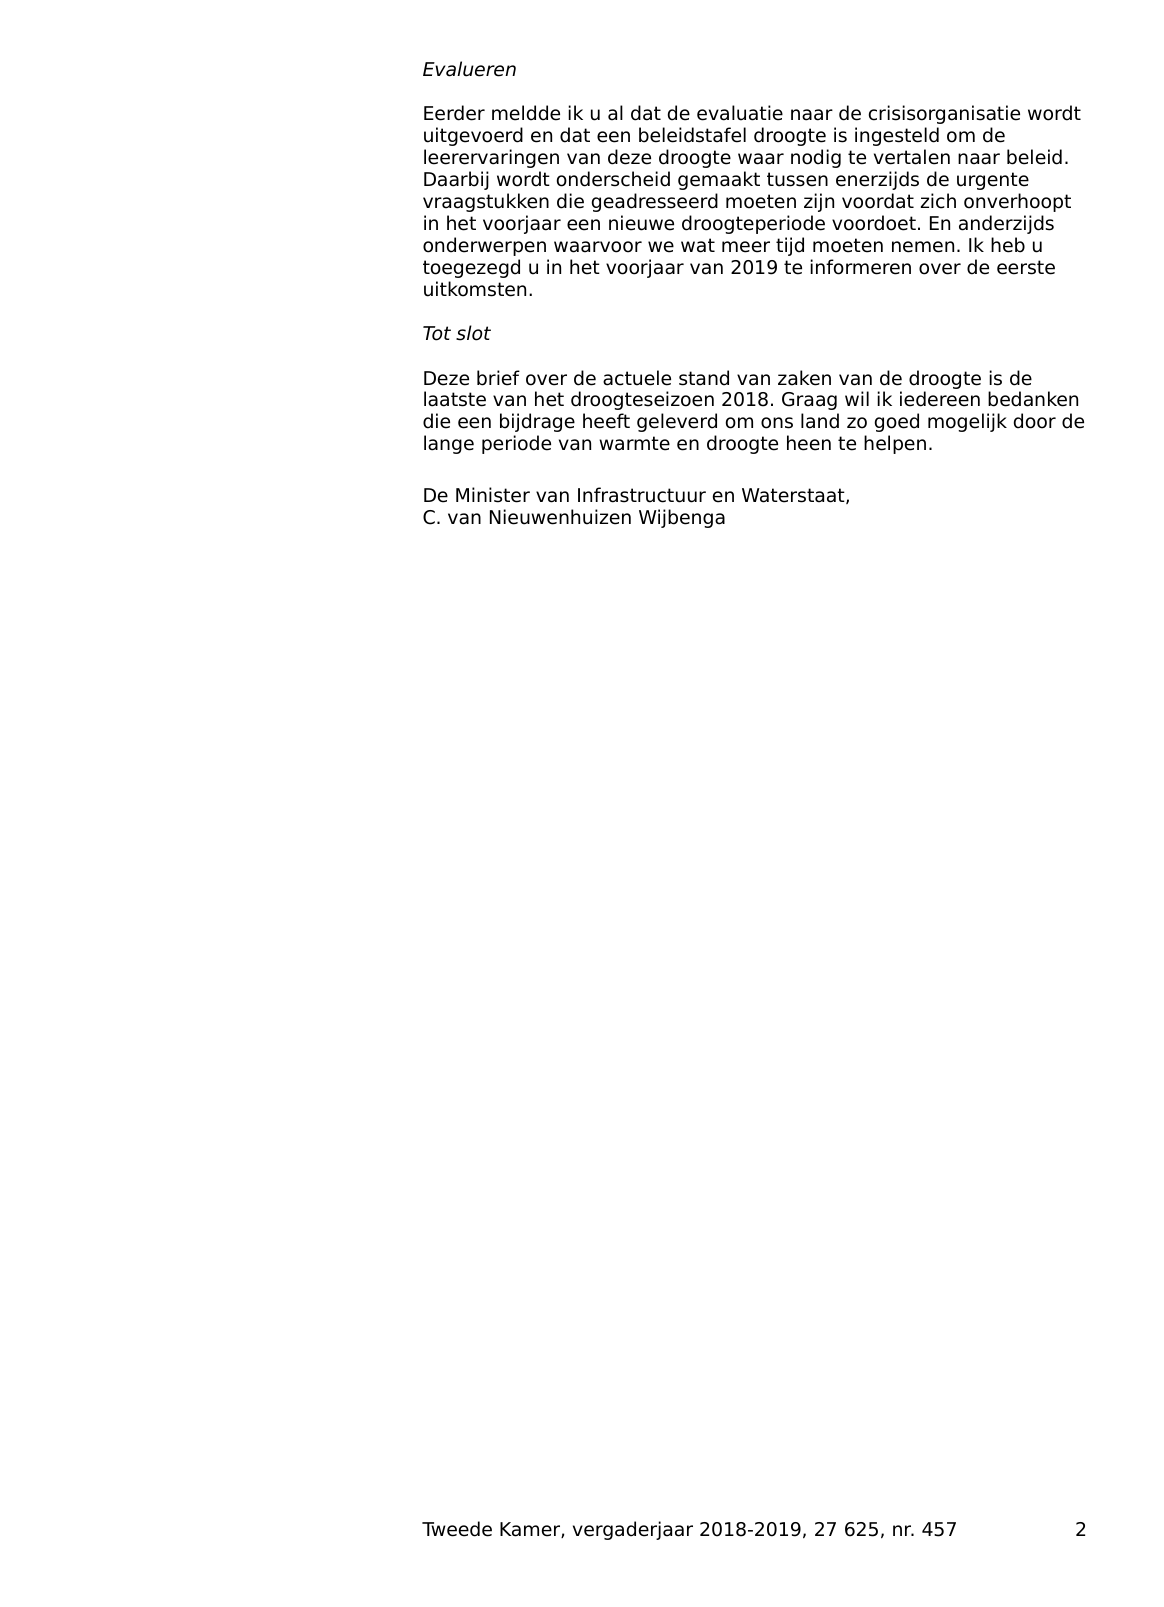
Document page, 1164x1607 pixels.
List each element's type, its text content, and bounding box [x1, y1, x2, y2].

text Eerder meldde ik u al dat de evaluatie naar de crisisorganisatie wordt uitgevoerd en dat een beleidstafel droogte is ingesteld om de leerervaringen van deze droogte waar nodig te vertalen naar beleid. Daarbij wordt onderscheid gemaakt tussen enerzijds de urgente vraagstukken die geadresseerd moeten zijn voordat zich onverhoopt in het voorjaar een nieuwe droogteperiode voordoet. En anderzijds onderwerpen waarvoor we wat meer tijd moeten nemen. Ik heb u toegezegd u in het voorjaar van 2019 te informeren over de eerste uitkomsten. [422, 103, 1087, 301]
subtitle Tot slot [422, 323, 1087, 345]
text De Minister van Infrastructuur en Waterstaat, C. van Nieuwenhuizen Wijbenga [422, 485, 1087, 529]
text Deze brief over de actuele stand van zaken van de droogte is de laatste van het droogteseizoen 2018. Graag wil ik iedereen bedanken die een bijdrage heeft geleverd om ons land zo goed mogelijk door de lange periode van warmte en droogte heen te helpen. [422, 367, 1087, 455]
subtitle Evalueren [422, 59, 1087, 81]
